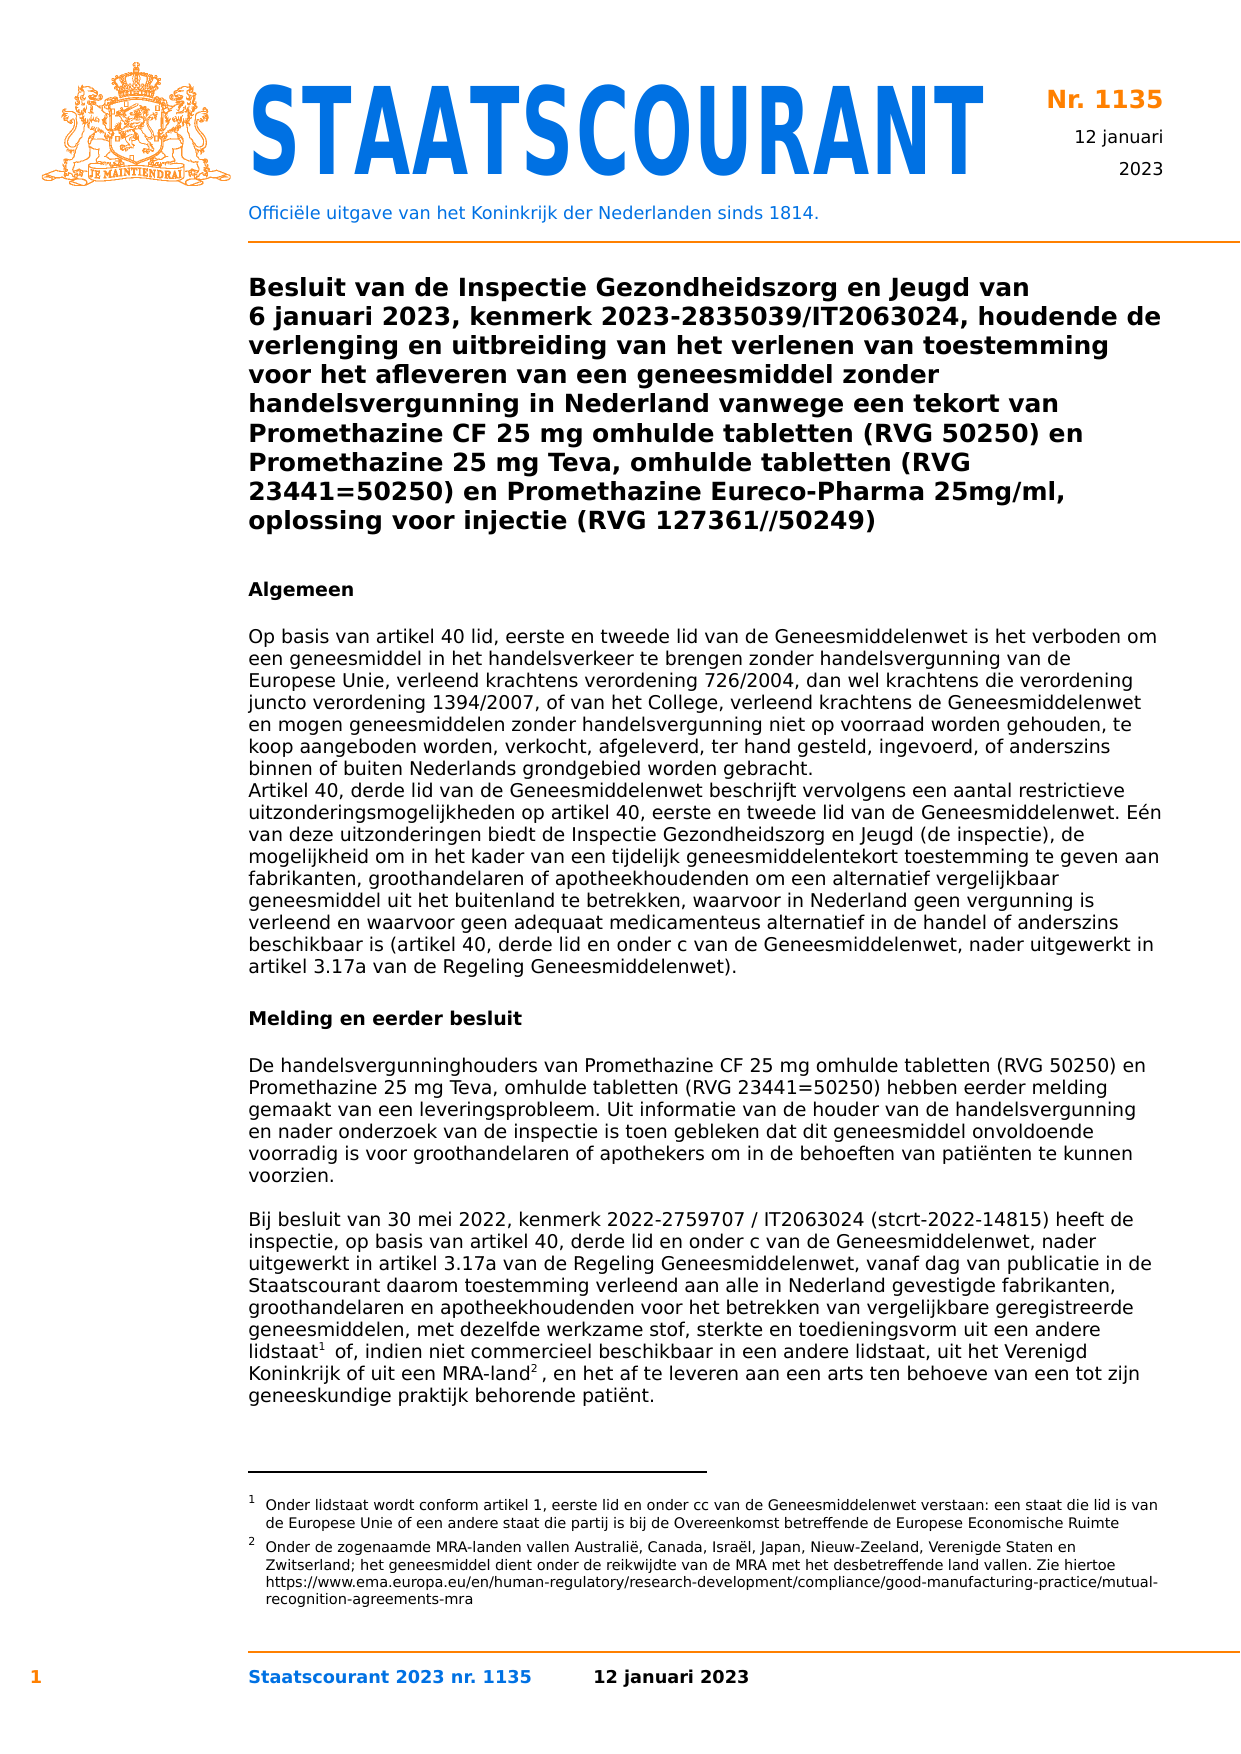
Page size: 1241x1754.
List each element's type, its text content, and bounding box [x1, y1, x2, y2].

subtitle Besluit van de Inspectie Gezondheidszorg en Jeugd van 6 januari 2023, kenmerk 2023-2835039/IT2063024, houdende de verlenging en uitbreiding van het verlenen van toestemming voor het afleveren van een geneesmiddel zonder handelsvergunning in Nederland vanwege een tekort van Promethazine CF 25 mg omhulde tabletten (RVG 50250) en Promethazine 25 mg Teva, omhulde tabletten (RVG 23441=50250) en Promethazine Eureco-Pharma 25mg/ml, oplossing voor injectie (RVG 127361//50249) [248, 273, 1163, 536]
table_header [25, 62, 248, 241]
text Op basis van artikel 40 lid, eerste en tweede lid van de Geneesmiddelenwet is het verboden om een geneesmiddel in het handelsverkeer te brengen zonder handelsvergunning van de Europese Unie, verleend krachtens verordening 726/2004, dan wel krachtens die verordening juncto verordening 1394/2007, of van het College, verleend krachtens de Geneesmiddelenwet en mogen geneesmiddelen zonder handelsvergunning niet op voorraad worden gehouden, te koop aangeboden worden, verkocht, afgeleverd, ter hand gesteld, ingevoerd, of anderszins binnen of buiten Nederlands grondgebied worden gebracht. [248, 626, 1163, 780]
subtitle Algemeen [248, 579, 1163, 601]
text Onder de zogenaamde MRA-landen vallen Australië, Canada, Israël, Japan, Nieuw-Zeeland, Verenigde Staten en Zwitserland; het geneesmiddel dient onder de reikwijdte van de MRA met het desbetreffende land vallen. Zie hiertoe https://www.ema.europa.eu/en/human-regulatory/research-development/compliance/good-manufacturing-practice/mutual-recognition-agreements-mra [248, 1535, 1163, 1608]
table_cell Officiële uitgave van het Koninkrijk der Nederlanden sinds 1814. [248, 203, 1240, 241]
picture [41, 62, 231, 186]
text Bij besluit van 30 mei 2022, kenmerk 2022-2759707 / IT2063024 (stcrt-2022-14815) heeft de inspectie, op basis van artikel 40, derde lid en onder c van de Geneesmiddelenwet, nader uitgewerkt in artikel 3.17a van de Regeling Geneesmiddelenwet, vanaf dag van publicatie in de Staatscourant daarom toestemming verleend aan alle in Nederland gevestigde fabrikanten, groothandelaren en apotheekhoudenden voor het betrekken van vergelijkbare geregistreerde geneesmiddelen, met dezelfde werkzame stof, sterkte en toedieningsvorm uit een andere lidstaat of, indien niet commercieel beschikbaar in een andere lidstaat, uit het Verenigd Koninkrijk of uit een MRA-land, en het af te leveren aan een arts ten behoeve van een tot zijn geneeskundige praktijk behorende patiënt. [248, 1209, 1163, 1406]
text Onder lidstaat wordt conform artikel 1, eerste lid en onder cc van de Geneesmiddelenwet verstaan: een staat die lid is van de Europese Unie of een andere staat die partij is bij de Overeenkomst betreffende de Europese Economische Ruimte [248, 1493, 1163, 1532]
table_header Nr. 1135 [998, 62, 1240, 121]
table_header STAATSCOURANT [248, 62, 998, 203]
subtitle Melding en eerder besluit [248, 1008, 1163, 1030]
table_cell 12 januari [998, 121, 1240, 153]
text De handelsvergunninghouders van Promethazine CF 25 mg omhulde tabletten (RVG 50250) en Promethazine 25 mg Teva, omhulde tabletten (RVG 23441=50250) hebben eerder melding gemaakt van een leveringsprobleem. Uit informatie van de houder van de handelsvergunning en nader onderzoek van de inspectie is toen gebleken dat dit geneesmiddel onvoldoende voorradig is voor groothandelaren of apothekers om in de behoeften van patiënten te kunnen voorzien. [248, 1055, 1163, 1187]
table_cell 2023 [998, 153, 1240, 203]
text Artikel 40, derde lid van de Geneesmiddelenwet beschrijft vervolgens een aantal restrictieve uitzonderingsmogelijkheden op artikel 40, eerste en tweede lid van de Geneesmiddelenwet. Eén van deze uitzonderingen biedt de Inspectie Gezondheidszorg en Jeugd (de inspectie), de mogelijkheid om in het kader van een tijdelijk geneesmiddelentekort toestemming te geven aan fabrikanten, groothandelaren of apotheekhoudenden om een alternatief vergelijkbaar geneesmiddel uit het buitenland te betrekken, waarvoor in Nederland geen vergunning is verleend en waarvoor geen adequaat medicamenteus alternatief in de handel of anderszins beschikbaar is (artikel 40, derde lid en onder c van de Geneesmiddelenwet, nader uitgewerkt in artikel 3.17a van de Regeling Geneesmiddelenwet). [248, 780, 1163, 978]
